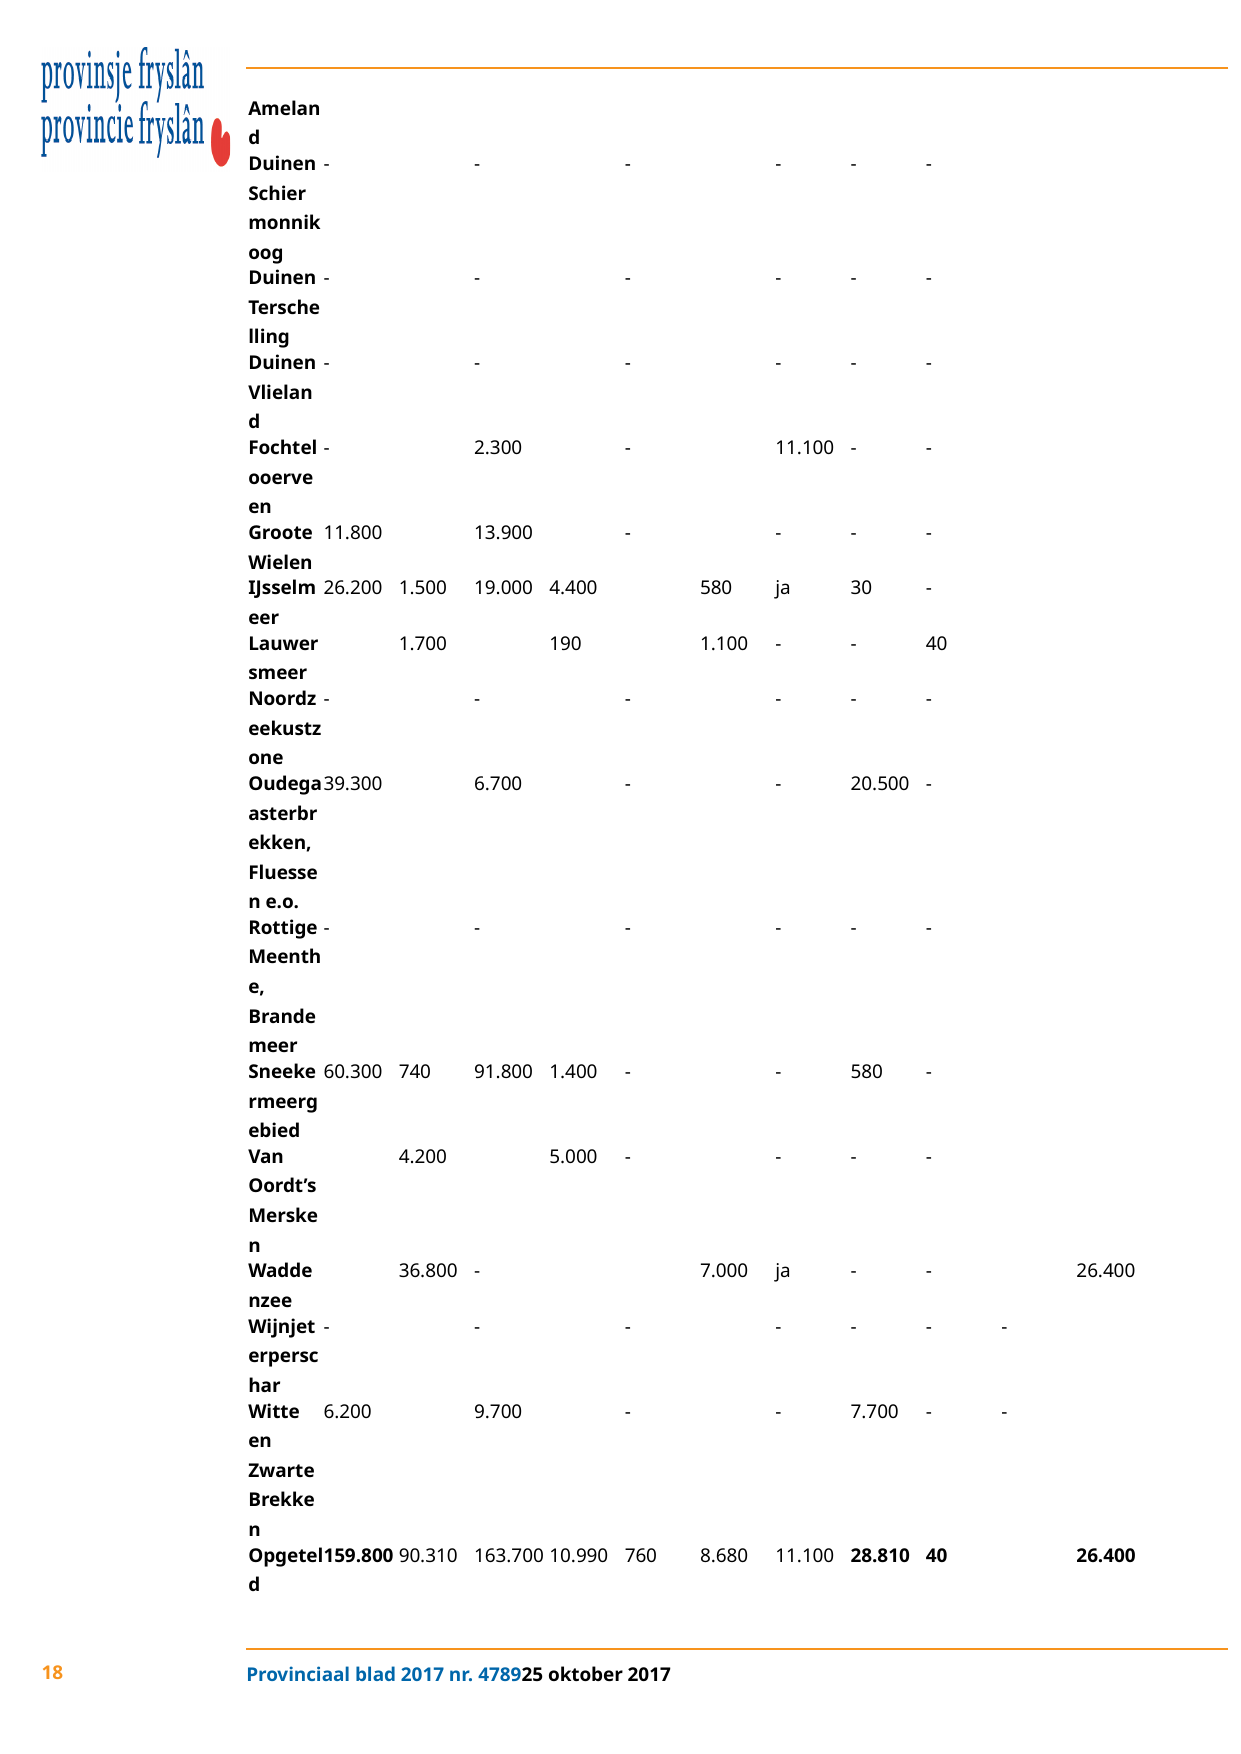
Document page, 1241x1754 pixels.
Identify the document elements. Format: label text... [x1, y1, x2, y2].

table_cell 30 [850, 575, 926, 630]
table_cell 580 [850, 1058, 926, 1143]
table_cell - [474, 1258, 549, 1313]
table_cell [1001, 575, 1076, 630]
table_cell [1076, 575, 1152, 630]
table_cell - [775, 265, 850, 349]
table_cell Ameland [248, 95, 323, 150]
table_cell [1001, 914, 1076, 1058]
table_cell - [625, 1143, 700, 1258]
table_cell - [850, 434, 926, 519]
table_cell - [775, 1058, 850, 1143]
table_cell - [850, 1143, 926, 1258]
table_cell 36.800 [399, 1258, 474, 1313]
table_cell [1001, 1058, 1076, 1143]
table_cell - [775, 1398, 850, 1542]
table_cell [1001, 434, 1076, 519]
table_cell - [625, 1398, 700, 1542]
table_cell [700, 1058, 775, 1143]
table_cell 2.300 [474, 434, 549, 519]
table_cell [474, 1143, 549, 1258]
table_cell [399, 265, 474, 349]
table_cell [1076, 1398, 1152, 1542]
table_cell - [323, 350, 398, 434]
table_cell - [323, 685, 398, 770]
table_cell Sneekermeergebied [248, 1058, 323, 1143]
table_cell - [625, 350, 700, 434]
table_cell - [926, 1398, 1001, 1542]
table_cell Waddenzee [248, 1258, 323, 1313]
table_cell - [926, 1058, 1001, 1143]
table_cell [1001, 150, 1076, 264]
table_cell - [926, 95, 1001, 150]
table_cell IJsselmeer [248, 575, 323, 630]
table_cell [1001, 265, 1076, 349]
table_cell 26.400 [1076, 1542, 1152, 1597]
table_cell 5.000 [549, 1143, 624, 1258]
table_cell - [850, 1258, 926, 1313]
table_cell Witte en Zwarte Brekken [248, 1398, 323, 1542]
table_cell [399, 150, 474, 264]
table_cell Oudegaasterbrekken, Fluessen e.o. [248, 770, 323, 914]
table_cell [549, 434, 624, 519]
table_cell - [850, 914, 926, 1058]
table_cell [549, 519, 624, 574]
table_cell [323, 630, 398, 685]
table_cell - [926, 1258, 1001, 1313]
table_cell - [323, 434, 398, 519]
table_cell [399, 350, 474, 434]
table_cell [549, 95, 624, 150]
table_cell - [775, 630, 850, 685]
table_cell 10.990 [549, 1542, 624, 1597]
table_cell - [625, 265, 700, 349]
table_cell [1001, 685, 1076, 770]
table_cell - [775, 1313, 850, 1398]
table_cell - [775, 770, 850, 914]
table_cell [399, 434, 474, 519]
table_cell - [474, 1313, 549, 1398]
table_cell 4.200 [399, 1143, 474, 1258]
table_cell [399, 519, 474, 574]
table_cell 163.700 [474, 1542, 549, 1597]
table_cell 11.100 [775, 1542, 850, 1597]
table_cell 740 [399, 1058, 474, 1143]
table_cell - [850, 350, 926, 434]
table_cell - [850, 685, 926, 770]
table_cell - [850, 150, 926, 264]
table_cell [399, 1313, 474, 1398]
table_cell [700, 265, 775, 349]
table_cell Duinen Terschelling [248, 265, 323, 349]
table_cell [549, 1258, 624, 1313]
table_cell - [926, 519, 1001, 574]
table_cell [549, 770, 624, 914]
table_cell 7.000 [700, 1258, 775, 1313]
table_cell 60.300 [323, 1058, 398, 1143]
table_cell - [775, 150, 850, 264]
table_cell [700, 434, 775, 519]
table_cell [1001, 1542, 1076, 1597]
table_cell - [1001, 1398, 1076, 1542]
table_cell Rottige Meenthe, Brandemeer [248, 914, 323, 1058]
table_cell [700, 1313, 775, 1398]
table_cell [700, 350, 775, 434]
table_cell - [926, 434, 1001, 519]
table_cell - [850, 1313, 926, 1398]
table_cell [700, 770, 775, 914]
table_cell [1076, 1313, 1152, 1398]
table_cell 26.400 [1076, 1258, 1152, 1313]
table_cell [1001, 770, 1076, 914]
table_cell [625, 1258, 700, 1313]
table_cell Van Oordt’s Mersken [248, 1143, 323, 1258]
table_cell [399, 1398, 474, 1542]
table_cell [549, 265, 624, 349]
table_cell 39.300 [323, 770, 398, 914]
table_cell 40 [926, 630, 1001, 685]
table_cell Groote Wielen [248, 519, 323, 574]
table_cell [1076, 1143, 1152, 1258]
table_cell 4.400 [549, 575, 624, 630]
table_cell - [926, 770, 1001, 914]
table_cell [399, 914, 474, 1058]
table_cell [549, 1398, 624, 1542]
table_cell - [775, 350, 850, 434]
table_cell [323, 1258, 398, 1313]
table_cell [549, 685, 624, 770]
table_cell [1001, 1258, 1076, 1313]
table_cell - [625, 150, 700, 264]
table_cell Opgeteld [248, 1542, 323, 1597]
table_cell [700, 1398, 775, 1542]
table_cell - [850, 630, 926, 685]
table_cell - [926, 575, 1001, 630]
table_cell [700, 1143, 775, 1258]
table_cell 8.680 [700, 1542, 775, 1597]
table_cell - [775, 95, 850, 150]
table_cell 7.700 [850, 1398, 926, 1542]
table_cell Fochtelooerveen [248, 434, 323, 519]
table_cell [549, 914, 624, 1058]
table_cell - [625, 770, 700, 914]
table_cell [700, 95, 775, 150]
table_cell 760 [625, 1542, 700, 1597]
table_cell - [926, 1313, 1001, 1398]
table_cell [474, 630, 549, 685]
table_cell [1076, 519, 1152, 574]
table_cell [1076, 770, 1152, 914]
table_cell - [926, 914, 1001, 1058]
table_cell 26.200 [323, 575, 398, 630]
table_cell [399, 685, 474, 770]
table_cell [700, 150, 775, 264]
table_cell 1.100 [700, 630, 775, 685]
table_cell - [926, 350, 1001, 434]
table_cell [1001, 95, 1076, 150]
table_cell [1001, 630, 1076, 685]
table_cell 1.500 [399, 575, 474, 630]
table_cell - [474, 914, 549, 1058]
table_cell - [926, 150, 1001, 264]
table_cell - [775, 685, 850, 770]
table_cell - [850, 265, 926, 349]
table_cell - [625, 434, 700, 519]
table_cell - [850, 519, 926, 574]
table_cell 19.000 [474, 575, 549, 630]
table_cell ja [775, 575, 850, 630]
table_cell [1076, 150, 1152, 264]
table_cell 1.700 [399, 630, 474, 685]
table_cell - [474, 150, 549, 264]
table_cell - [775, 1143, 850, 1258]
table_cell [1076, 630, 1152, 685]
table_cell - [1001, 1313, 1076, 1398]
table_cell [323, 1143, 398, 1258]
table_cell - [926, 685, 1001, 770]
table_cell [1001, 519, 1076, 574]
table_cell Noordzeekustzone [248, 685, 323, 770]
table_cell [399, 95, 474, 150]
table_cell [1076, 350, 1152, 434]
table_cell [700, 914, 775, 1058]
table_cell - [625, 95, 700, 150]
table_cell 28.810 [850, 1542, 926, 1597]
table_cell - [323, 914, 398, 1058]
table_cell [1076, 914, 1152, 1058]
table_cell 13.900 [474, 519, 549, 574]
table_cell - [625, 1058, 700, 1143]
table_cell Lauwersmeer [248, 630, 323, 685]
table_cell - [850, 95, 926, 150]
table_cell - [474, 95, 549, 150]
table_cell - [323, 150, 398, 264]
table_cell [1001, 350, 1076, 434]
table_cell 159.800 [323, 1542, 398, 1597]
table_cell [1076, 685, 1152, 770]
table_cell - [323, 1313, 398, 1398]
table_cell - [474, 350, 549, 434]
table_cell [549, 350, 624, 434]
table_cell [549, 150, 624, 264]
table_cell - [323, 95, 398, 150]
table_cell Wijnjeterperschar [248, 1313, 323, 1398]
table_cell 11.800 [323, 519, 398, 574]
table_cell - [625, 914, 700, 1058]
table_cell 580 [700, 575, 775, 630]
table_cell - [625, 519, 700, 574]
table_cell - [474, 685, 549, 770]
table_cell [625, 630, 700, 685]
table_cell [1076, 1058, 1152, 1143]
table_cell [1076, 434, 1152, 519]
table_cell [700, 685, 775, 770]
picture [41, 47, 231, 172]
table_cell - [926, 1143, 1001, 1258]
table_cell - [775, 519, 850, 574]
table_cell [700, 519, 775, 574]
table_cell ja [775, 1258, 850, 1313]
table_cell 6.700 [474, 770, 549, 914]
table_cell 20.500 [850, 770, 926, 914]
table_cell 190 [549, 630, 624, 685]
table_cell [1001, 1143, 1076, 1258]
table_cell [1076, 95, 1152, 150]
table_cell 1.400 [549, 1058, 624, 1143]
table_cell 6.200 [323, 1398, 398, 1542]
table_cell 90.310 [399, 1542, 474, 1597]
table_cell - [625, 685, 700, 770]
table_cell 11.100 [775, 434, 850, 519]
table_cell Duinen Schiermonnikoog [248, 150, 323, 264]
table_cell [549, 1313, 624, 1398]
table_cell - [926, 265, 1001, 349]
table_cell Duinen Vlieland [248, 350, 323, 434]
table_cell - [323, 265, 398, 349]
table_cell - [775, 914, 850, 1058]
table_cell 9.700 [474, 1398, 549, 1542]
table_cell - [625, 1313, 700, 1398]
table_cell [1076, 265, 1152, 349]
table_cell [625, 575, 700, 630]
table_cell - [474, 265, 549, 349]
table_cell 91.800 [474, 1058, 549, 1143]
table_cell 40 [926, 1542, 1001, 1597]
table_cell [399, 770, 474, 914]
